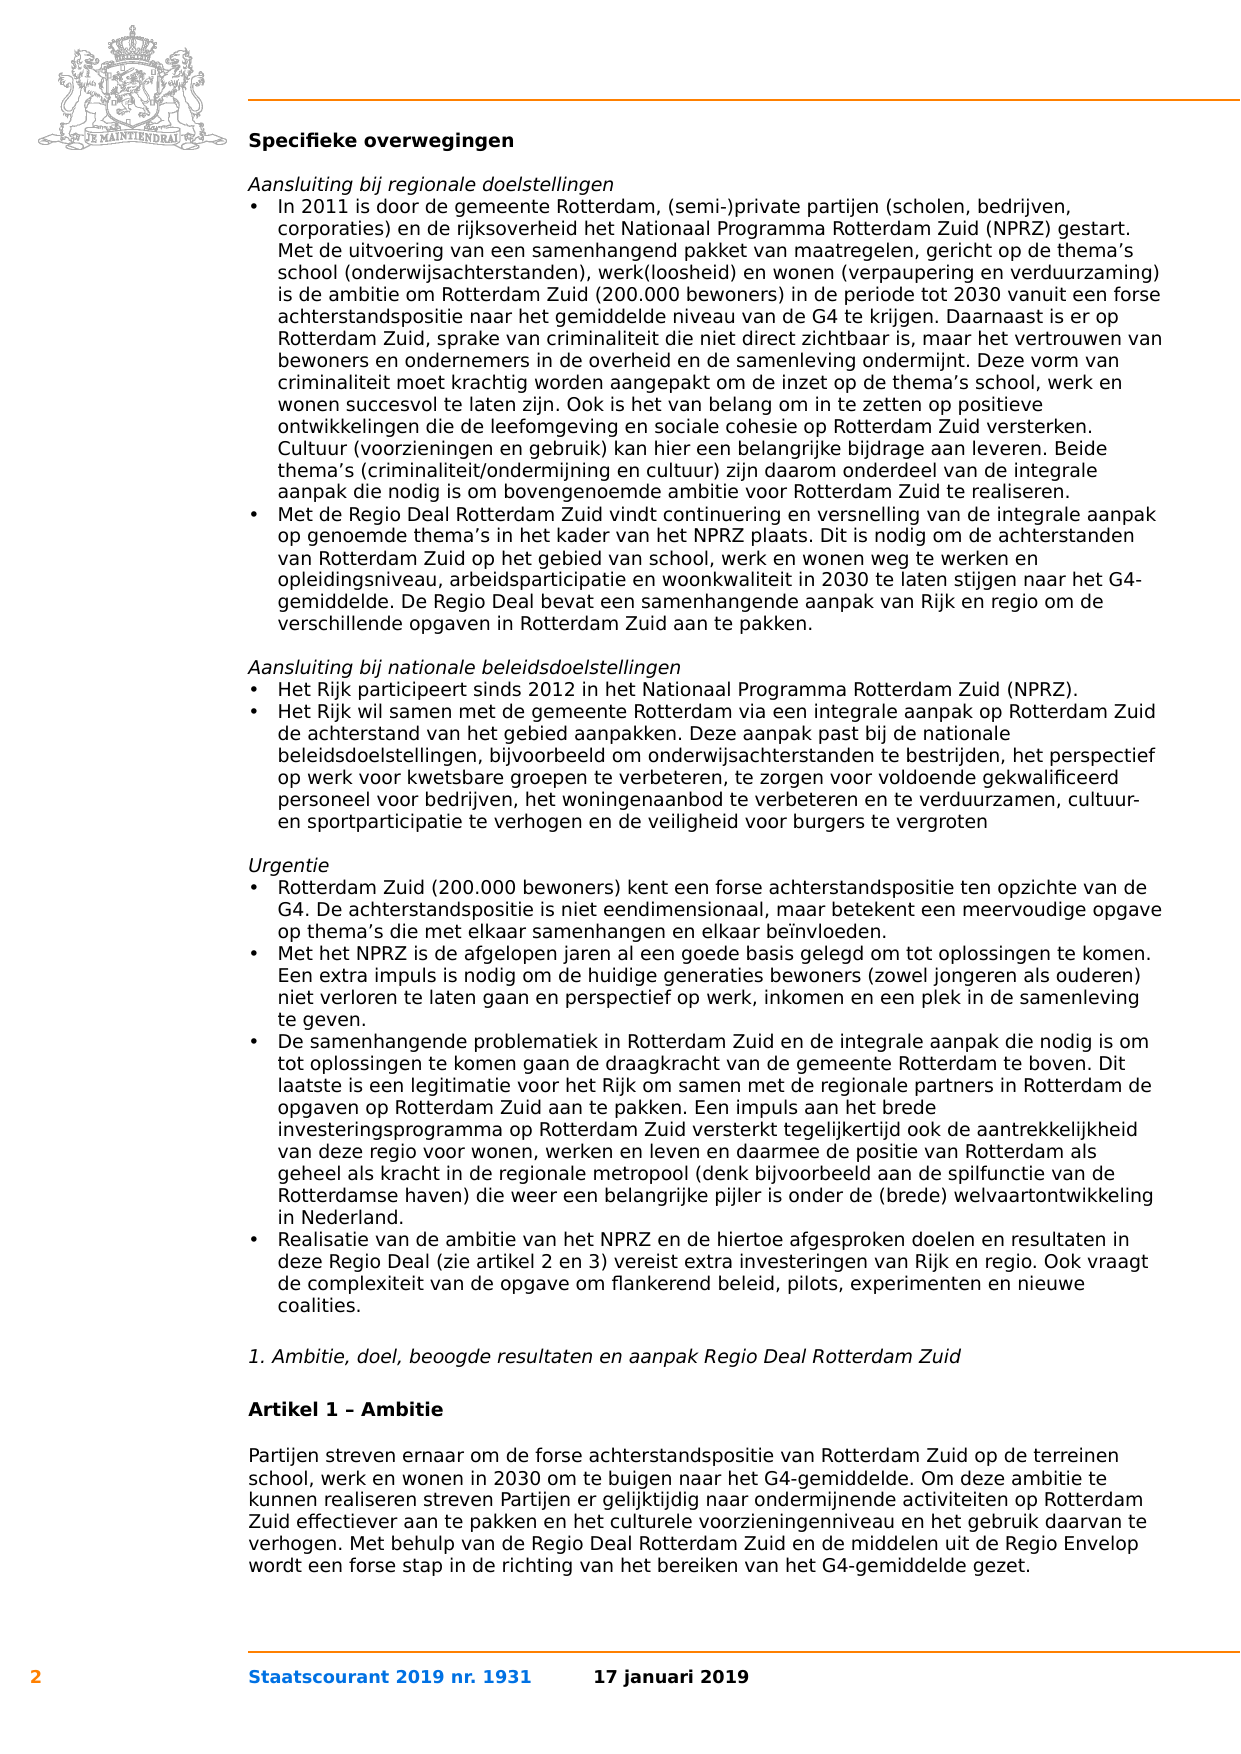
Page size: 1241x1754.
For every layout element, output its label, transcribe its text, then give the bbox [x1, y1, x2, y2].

text • Het Rijk wil samen met de gemeente Rotterdam via een integrale aanpak op Rotterdam Zuid de achterstand van het gebied aanpakken. Deze aanpak past bij de nationale beleidsdoelstellingen, bijvoorbeeld om onderwijsachterstanden te bestrijden, het perspectief op werk voor kwetsbare groepen te verbeteren, te zorgen voor voldoende gekwalificeerd personeel voor bedrijven, het woningenaanbod te verbeteren en te verduurzamen, cultuur- en sportparticipatie te verhogen en de veiligheid voor burgers te vergroten [248, 701, 1163, 833]
text • Met het NPRZ is de afgelopen jaren al een goede basis gelegd om tot oplossingen te komen. Een extra impuls is nodig om de huidige generaties bewoners (zowel jongeren als ouderen) niet verloren te laten gaan en perspectief op werk, inkomen en een plek in de samenleving te geven. [248, 943, 1163, 1031]
text • Met de Regio Deal Rotterdam Zuid vindt continuering en versnelling van de integrale aanpak op genoemde thema’s in het kader van het NPRZ plaats. Dit is nodig om de achterstanden van Rotterdam Zuid op het gebied van school, werk en wonen weg te werken en opleidingsniveau, arbeidsparticipatie en woonkwaliteit in 2030 te laten stijgen naar het G4-gemiddelde. De Regio Deal bevat een samenhangende aanpak van Rijk en regio om de verschillende opgaven in Rotterdam Zuid aan te pakken. [248, 503, 1163, 635]
subtitle Specifieke overwegingen [248, 130, 1163, 152]
text • Rotterdam Zuid (200.000 bewoners) kent een forse achterstandspositie ten opzichte van de G4. De achterstandspositie is niet eendimensionaal, maar betekent een meervoudige opgave op thema’s die met elkaar samenhangen en elkaar beïnvloeden. [248, 877, 1163, 943]
subtitle Urgentie [248, 855, 1163, 877]
text • In 2011 is door de gemeente Rotterdam, (semi-)private partijen (scholen, bedrijven, corporaties) en de rijksoverheid het Nationaal Programma Rotterdam Zuid (NPRZ) gestart. Met de uitvoering van een samenhangend pakket van maatregelen, gericht op de thema’s school (onderwijsachterstanden), werk(loosheid) en wonen (verpaupering en verduurzaming) is de ambitie om Rotterdam Zuid (200.000 bewoners) in de periode tot 2030 vanuit een forse achterstandspositie naar het gemiddelde niveau van de G4 te krijgen. Daarnaast is er op Rotterdam Zuid, sprake van criminaliteit die niet direct zichtbaar is, maar het vertrouwen van bewoners en ondernemers in de overheid en de samenleving ondermijnt. Deze vorm van criminaliteit moet krachtig worden aangepakt om de inzet op de thema’s school, werk en wonen succesvol te laten zijn. Ook is het van belang om in te zetten op positieve ontwikkelingen die de leefomgeving en sociale cohesie op Rotterdam Zuid versterken. Cultuur (voorzieningen en gebruik) kan hier een belangrijke bijdrage aan leveren. Beide thema’s (criminaliteit/ondermijning en cultuur) zijn daarom onderdeel van de integrale aanpak die nodig is om bovengenoemde ambitie voor Rotterdam Zuid te realiseren. [248, 196, 1163, 503]
subtitle Artikel 1 – Ambitie [248, 1398, 1163, 1420]
subtitle 1. Ambitie, doel, beoogde resultaten en aanpak Regio Deal Rotterdam Zuid [248, 1346, 1163, 1368]
picture [38, 25, 227, 150]
subtitle Aansluiting bij nationale beleidsdoelstellingen [248, 657, 1163, 679]
text Partijen streven ernaar om de forse achterstandspositie van Rotterdam Zuid op de terreinen school, werk en wonen in 2030 om te buigen naar het G4-gemiddelde. Om deze ambitie te kunnen realiseren streven Partijen er gelijktijdig naar ondermijnende activiteiten op Rotterdam Zuid effectiever aan te pakken en het culturele voorzieningenniveau en het gebruik daarvan te verhogen. Met behulp van de Regio Deal Rotterdam Zuid en de middelen uit de Regio Envelop wordt een forse stap in de richting van het bereiken van het G4-gemiddelde gezet. [248, 1445, 1163, 1577]
text • Realisatie van de ambitie van het NPRZ en de hiertoe afgesproken doelen en resultaten in deze Regio Deal (zie artikel 2 en 3) vereist extra investeringen van Rijk en regio. Ook vraagt de complexiteit van de opgave om flankerend beleid, pilots, experimenten en nieuwe coalities. [248, 1228, 1163, 1316]
text • Het Rijk participeert sinds 2012 in het Nationaal Programma Rotterdam Zuid (NPRZ). [248, 679, 1163, 701]
subtitle Aansluiting bij regionale doelstellingen [248, 174, 1163, 196]
text • De samenhangende problematiek in Rotterdam Zuid en de integrale aanpak die nodig is om tot oplossingen te komen gaan de draagkracht van de gemeente Rotterdam te boven. Dit laatste is een legitimatie voor het Rijk om samen met de regionale partners in Rotterdam de opgaven op Rotterdam Zuid aan te pakken. Een impuls aan het brede investeringsprogramma op Rotterdam Zuid versterkt tegelijkertijd ook de aantrekkelijkheid van deze regio voor wonen, werken en leven en daarmee de positie van Rotterdam als geheel als kracht in de regionale metropool (denk bijvoorbeeld aan de spilfunctie van de Rotterdamse haven) die weer een belangrijke pijler is onder de (brede) welvaartontwikkeling in Nederland. [248, 1031, 1163, 1228]
